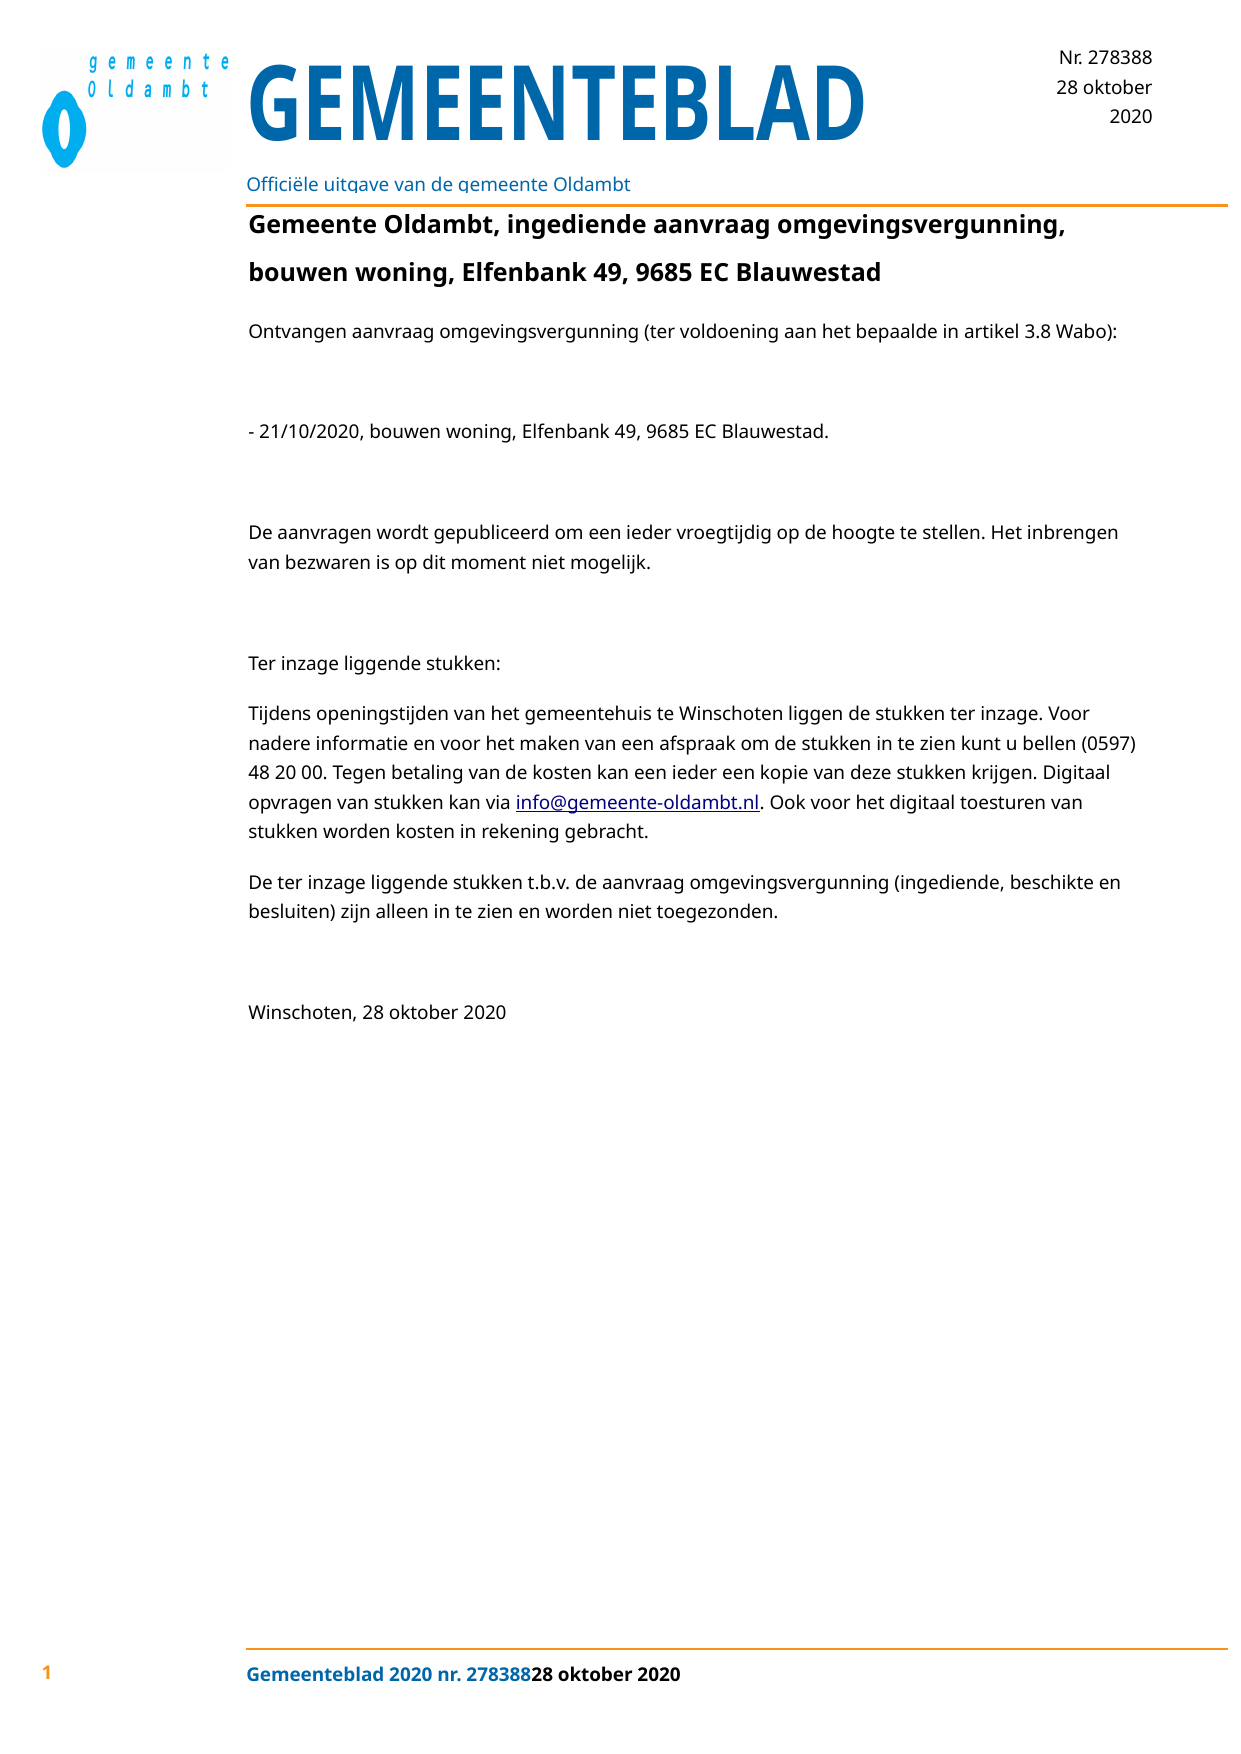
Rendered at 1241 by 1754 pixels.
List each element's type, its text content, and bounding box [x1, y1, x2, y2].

text - 21/10/2020, bouwen woning, Elfenbank 49, 9685 EC Blauwestad. [248, 419, 1152, 444]
text Winschoten, 28 oktober 2020 [248, 999, 1152, 1025]
text Tijdens openingstijden van het gemeentehuis te Winschoten liggen de stukken ter inzage. Voor nadere informatie en voor het maken van een afspraak om de stukken in te zien kunt u bellen (0597) 48 20 00. Tegen betaling van de kosten kan een ieder een kopie van deze stukken krijgen. Digitaal opvragen van stukken kan via info@gemeente-oldambt.nl. Ook voor het digitaal toesturen van stukken worden kosten in rekening gebracht. [248, 700, 1152, 844]
text Ter inzage liggende stukken: [248, 650, 1152, 676]
text De ter inzage liggende stukken t.b.v. de aanvraag omgevingsvergunning (ingediende, beschikte en besluiten) zijn alleen in te zien en worden niet toegezonden. [248, 869, 1152, 924]
text Gemeente Oldambt, ingediende aanvraag omgevingsvergunning, bouwen woning, Elfenbank 49, 9685 EC Blauwestad [248, 207, 1152, 288]
text Ontvangen aanvraag omgevingsvergunning (ter voldoening aan het bepaalde in artikel 3.8 Wabo): [248, 318, 1152, 344]
picture [41, 47, 231, 172]
text De aanvragen wordt gepubliceerd om een ieder vroegtijdig op de hoogte te stellen. Het inbrengen van bezwaren is op dit moment niet mogelijk. [248, 519, 1152, 575]
